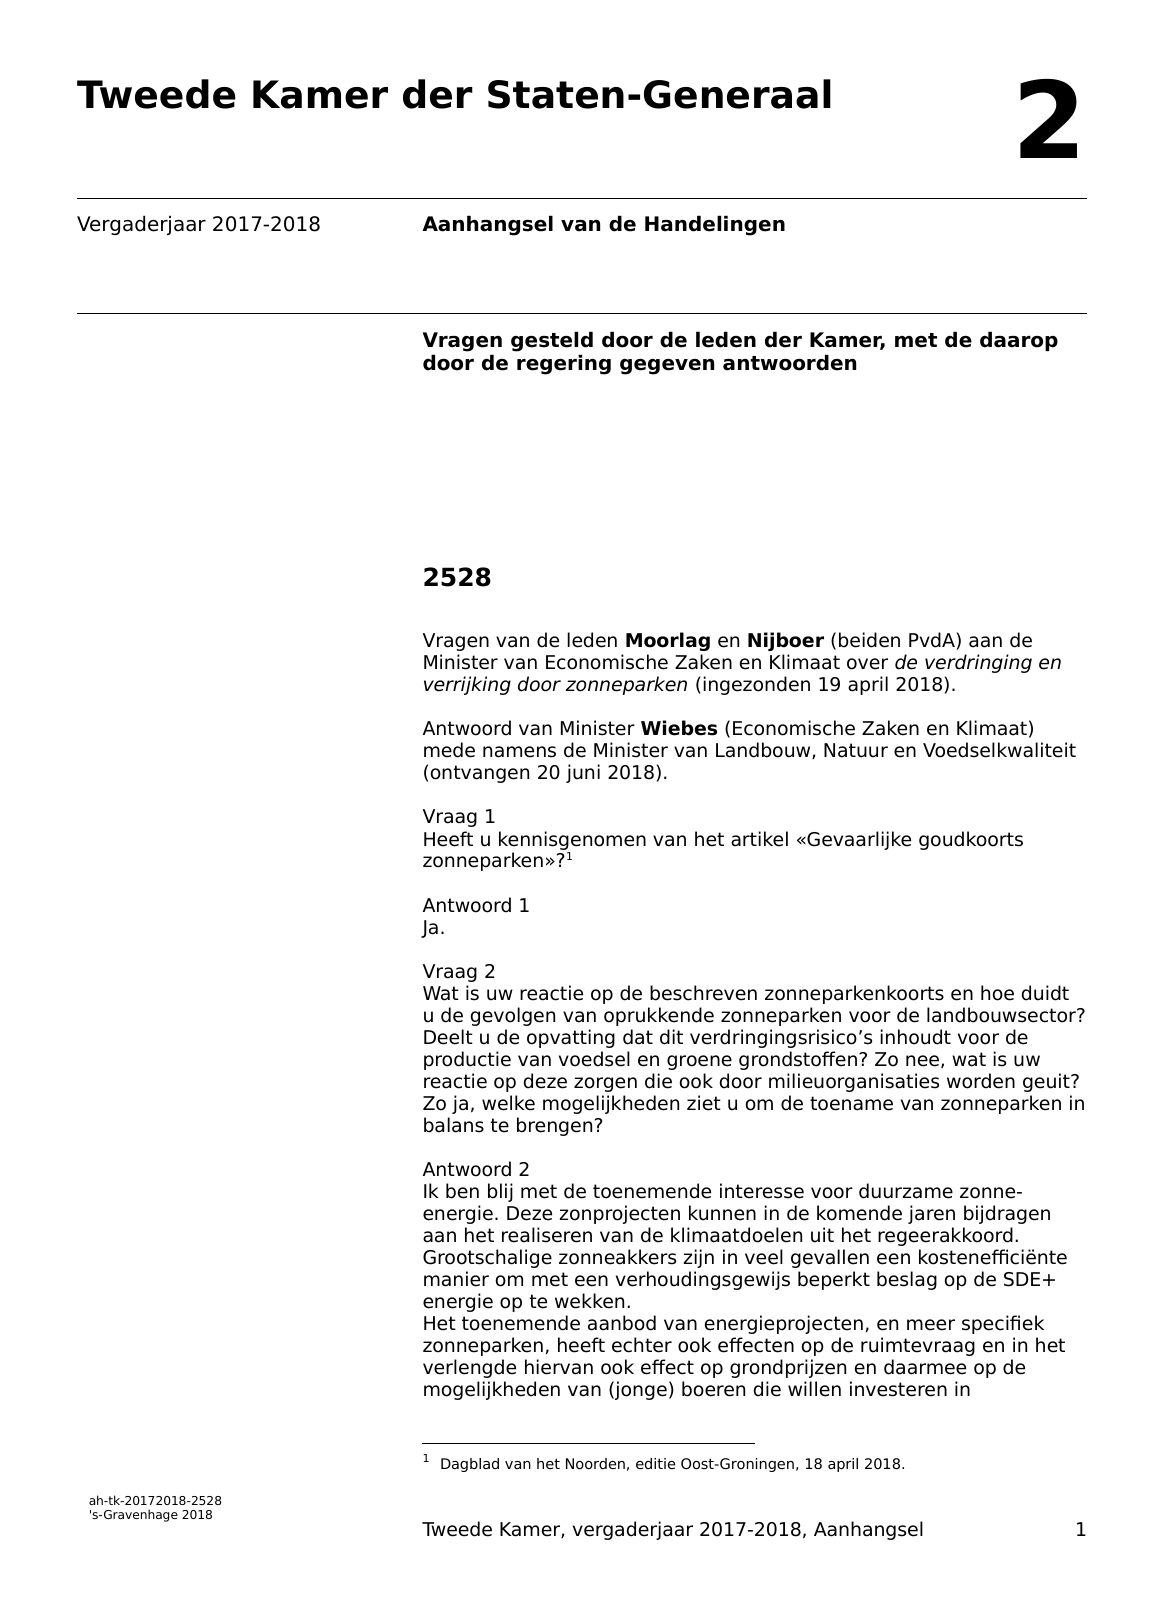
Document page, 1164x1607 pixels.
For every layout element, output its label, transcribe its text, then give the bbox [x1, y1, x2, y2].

text Antwoord 2 [422, 1159, 1087, 1181]
table_header Tweede Kamer der Staten-Generaal [77, 59, 886, 198]
text Wat is uw reactie op de beschreven zonneparkenkoorts en hoe duidt u de gevolgen van oprukkende zonneparken voor de landbouwsector? Deelt u de opvatting dat dit verdringingsrisico’s inhoudt voor de productie van voedsel en groene grondstoffen? Zo nee, wat is uw reactie op deze zorgen die ook door milieuorganisaties worden geuit? Zo ja, welke mogelijkheden ziet u om de toename van zonneparken in balans te brengen? [422, 983, 1087, 1137]
table_cell Aanhangsel van de Handelingen [422, 199, 1087, 313]
text Ja. [422, 917, 1087, 938]
table_cell Vergaderjaar 2017-2018 [77, 199, 422, 313]
text Antwoord van Minister Wiebes (Economische Zaken en Klimaat) mede namens de Minister van Landbouw, Natuur en Voedselkwaliteit (ontvangen 20 juni 2018). [422, 718, 1087, 784]
text Dagblad van het Noorden, editie Oost-Groningen, 18 april 2018. [422, 1452, 1087, 1474]
table_cell [77, 314, 422, 375]
text 2528 [422, 563, 1087, 592]
text Heeft u kennisgenomen van het artikel «Gevaarlijke goudkoorts zonneparken»? [422, 828, 1087, 872]
text Antwoord 1 [422, 894, 1087, 917]
text Vragen van de leden Moorlag en Nijboer (beiden PvdA) aan de Minister van Economische Zaken en Klimaat over de verdringing en verrijking door zonneparken (ingezonden 19 april 2018). [422, 630, 1087, 696]
text Ik ben blij met de toenemende interesse voor duurzame zonne-energie. Deze zonprojecten kunnen in de komende jaren bijdragen aan het realiseren van de klimaatdoelen uit het regeerakkoord. Grootschalige zonneakkers zijn in veel gevallen een kostenefficiënte manier om met een verhoudingsgewijs beperkt beslag op de SDE+ energie op te wekken. [422, 1181, 1087, 1313]
text ah-tk-20172018-2528 [88, 1494, 323, 1508]
table_cell Vragen gesteld door de leden der Kamer, met de daarop door de regering gegeven antwoorden [422, 314, 1087, 375]
text Het toenemende aanbod van energieprojecten, en meer specifiek zonneparken, heeft echter ook effecten op de ruimtevraag en in het verlengde hiervan ook effect op grondprijzen en daarmee op de mogelijkheden van (jonge) boeren die willen investeren in [422, 1313, 1087, 1401]
table_header 2 [886, 59, 1087, 198]
text 's-Gravenhage 2018 [88, 1508, 323, 1522]
text Vraag 2 [422, 961, 1087, 983]
text Vraag 1 [422, 806, 1087, 828]
